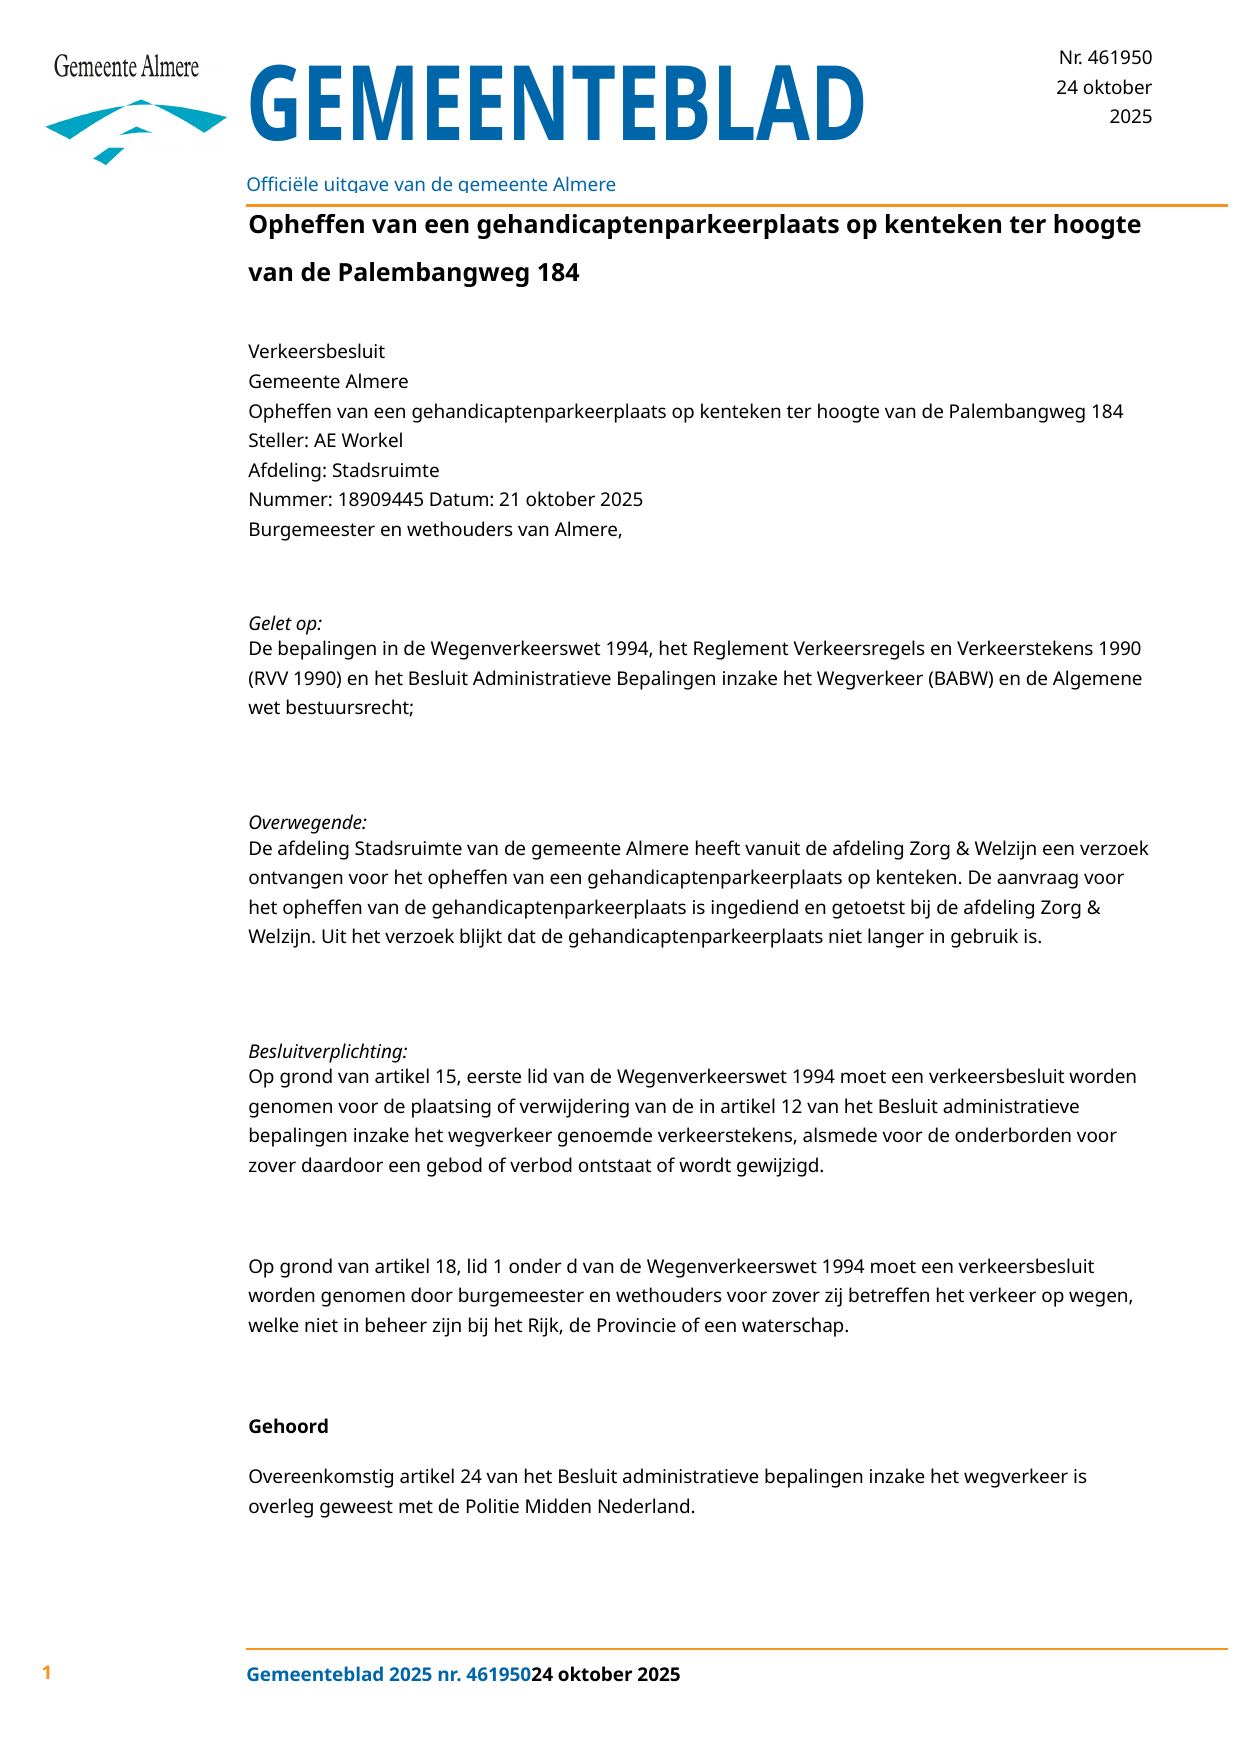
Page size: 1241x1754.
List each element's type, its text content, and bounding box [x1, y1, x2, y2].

text Overeenkomstig artikel 24 van het Besluit administratieve bepalingen inzake het wegverkeer is overleg geweest met de Politie Midden Nederland. [248, 1463, 1152, 1519]
text Verkeersbesluit [248, 339, 1152, 364]
text Op grond van artikel 18, lid 1 onder d van de Wegenverkeerswet 1994 moet een verkeersbesluit worden genomen door burgemeester en wethouders voor zover zij betreffen het verkeer op wegen, welke niet in beheer zijn bij het Rijk, de Provincie of een waterschap. [248, 1253, 1152, 1338]
picture [41, 47, 231, 172]
text Op grond van artikel 15, eerste lid van de Wegenverkeerswet 1994 moet een verkeersbesluit worden genomen voor de plaatsing of verwijdering van de in artikel 12 van het Besluit administratieve bepalingen inzake het wegverkeer genoemde verkeerstekens, alsmede voor de onderborden voor zover daardoor een gebod of verbod ontstaat of wordt gewijzigd. [248, 1063, 1152, 1178]
text Afdeling: Stadsruimte [248, 457, 1152, 483]
text Gelet op: [248, 610, 1152, 635]
text Besluitverplichting: [248, 1038, 1152, 1063]
text Overwegende: [248, 809, 1152, 835]
text Burgemeester en wethouders van Almere, [248, 516, 1152, 542]
text Opheffen van een gehandicaptenparkeerplaats op kenteken ter hoogte van de Palembangweg 184 [248, 398, 1152, 423]
text Gemeente Almere [248, 368, 1152, 394]
text De bepalingen in de Wegenverkeerswet 1994, het Reglement Verkeersregels en Verkeerstekens 1990 (RVV 1990) en het Besluit Administratieve Bepalingen inzake het Wegverkeer (BABW) en de Algemene wet bestuursrecht; [248, 635, 1152, 720]
text Opheffen van een gehandicaptenparkeerplaats op kenteken ter hoogte van de Palembangweg 184 [248, 207, 1152, 288]
text Steller: AE Workel [248, 427, 1152, 453]
text Nummer: 18909445 Datum: 21 oktober 2025 [248, 487, 1152, 512]
text De afdeling Stadsruimte van de gemeente Almere heeft vanuit de afdeling Zorg & Welzijn een verzoek ontvangen voor het opheffen van een gehandicaptenparkeerplaats op kenteken. De aanvraag voor het opheffen van de gehandicaptenparkeerplaats is ingediend en getoetst bij de afdeling Zorg & Welzijn. Uit het verzoek blijkt dat de gehandicaptenparkeerplaats niet langer in gebruik is. [248, 835, 1152, 949]
text Gehoord [248, 1413, 1152, 1439]
